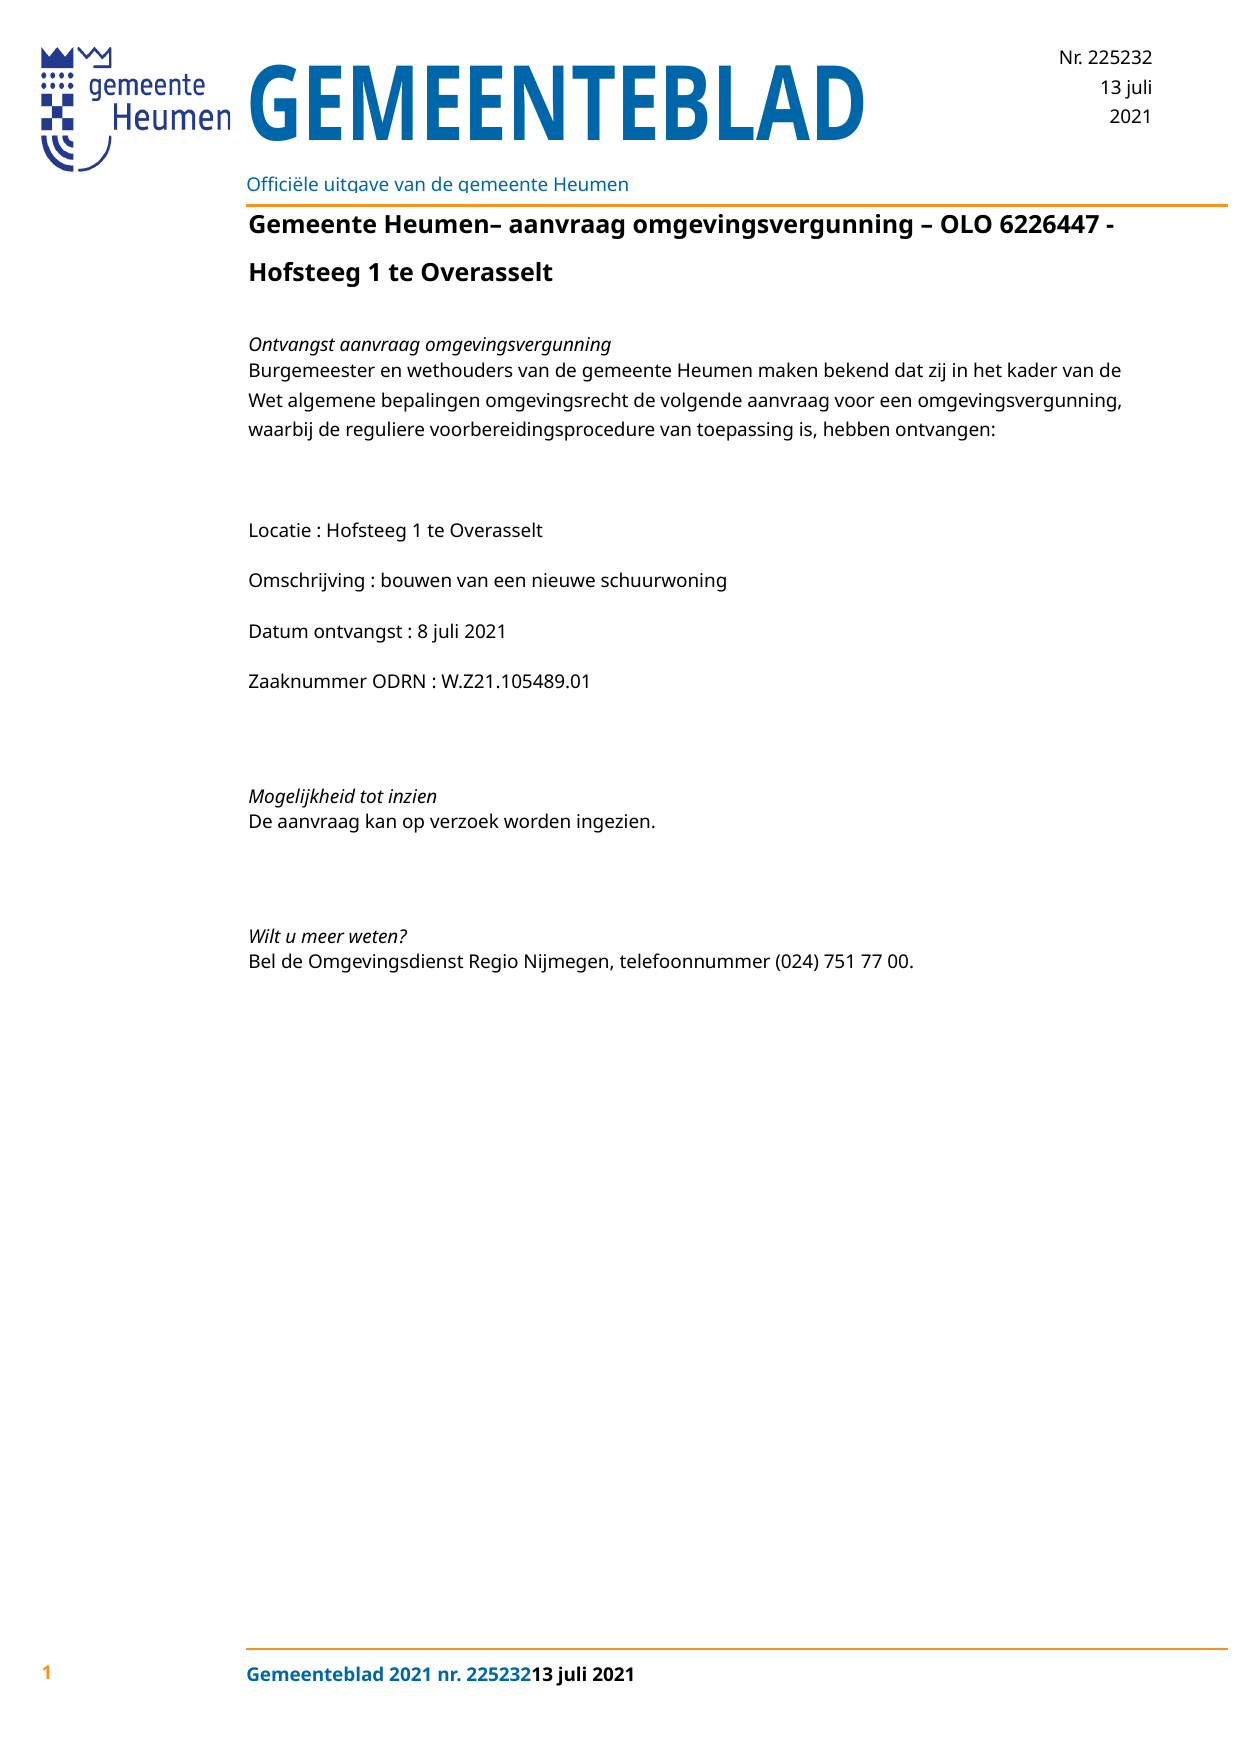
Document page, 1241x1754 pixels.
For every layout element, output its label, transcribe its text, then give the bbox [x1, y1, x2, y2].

text Mogelijkheid tot inzien [248, 783, 1152, 808]
text Bel de Omgevingsdienst Regio Nijmegen, telefoonnummer (024) 751 77 00. [248, 949, 1152, 974]
text Burgemeester en wethouders van de gemeente Heumen maken bekend dat zij in het kader van de Wet algemene bepalingen omgevingsrecht de volgende aanvraag voor een omgevingsvergunning, waarbij de reguliere voorbereidingsprocedure van toepassing is, hebben ontvangen: [248, 357, 1152, 442]
text Omschrijving : bouwen van een nieuwe schuurwoning [248, 568, 1152, 593]
picture [41, 47, 231, 172]
text De aanvraag kan op verzoek worden ingezien. [248, 808, 1152, 834]
text Datum ontvangst : 8 juli 2021 [248, 618, 1152, 644]
text Zaaknummer ODRN : W.Z21.105489.01 [248, 668, 1152, 694]
text Locatie : Hofsteeg 1 te Overasselt [248, 517, 1152, 543]
text Ontvangst aanvraag omgevingsvergunning [248, 331, 1152, 357]
text Wilt u meer weten? [248, 923, 1152, 949]
text Gemeente Heumen– aanvraag omgevingsvergunning – OLO 6226447 - Hofsteeg 1 te Overasselt [248, 207, 1152, 288]
